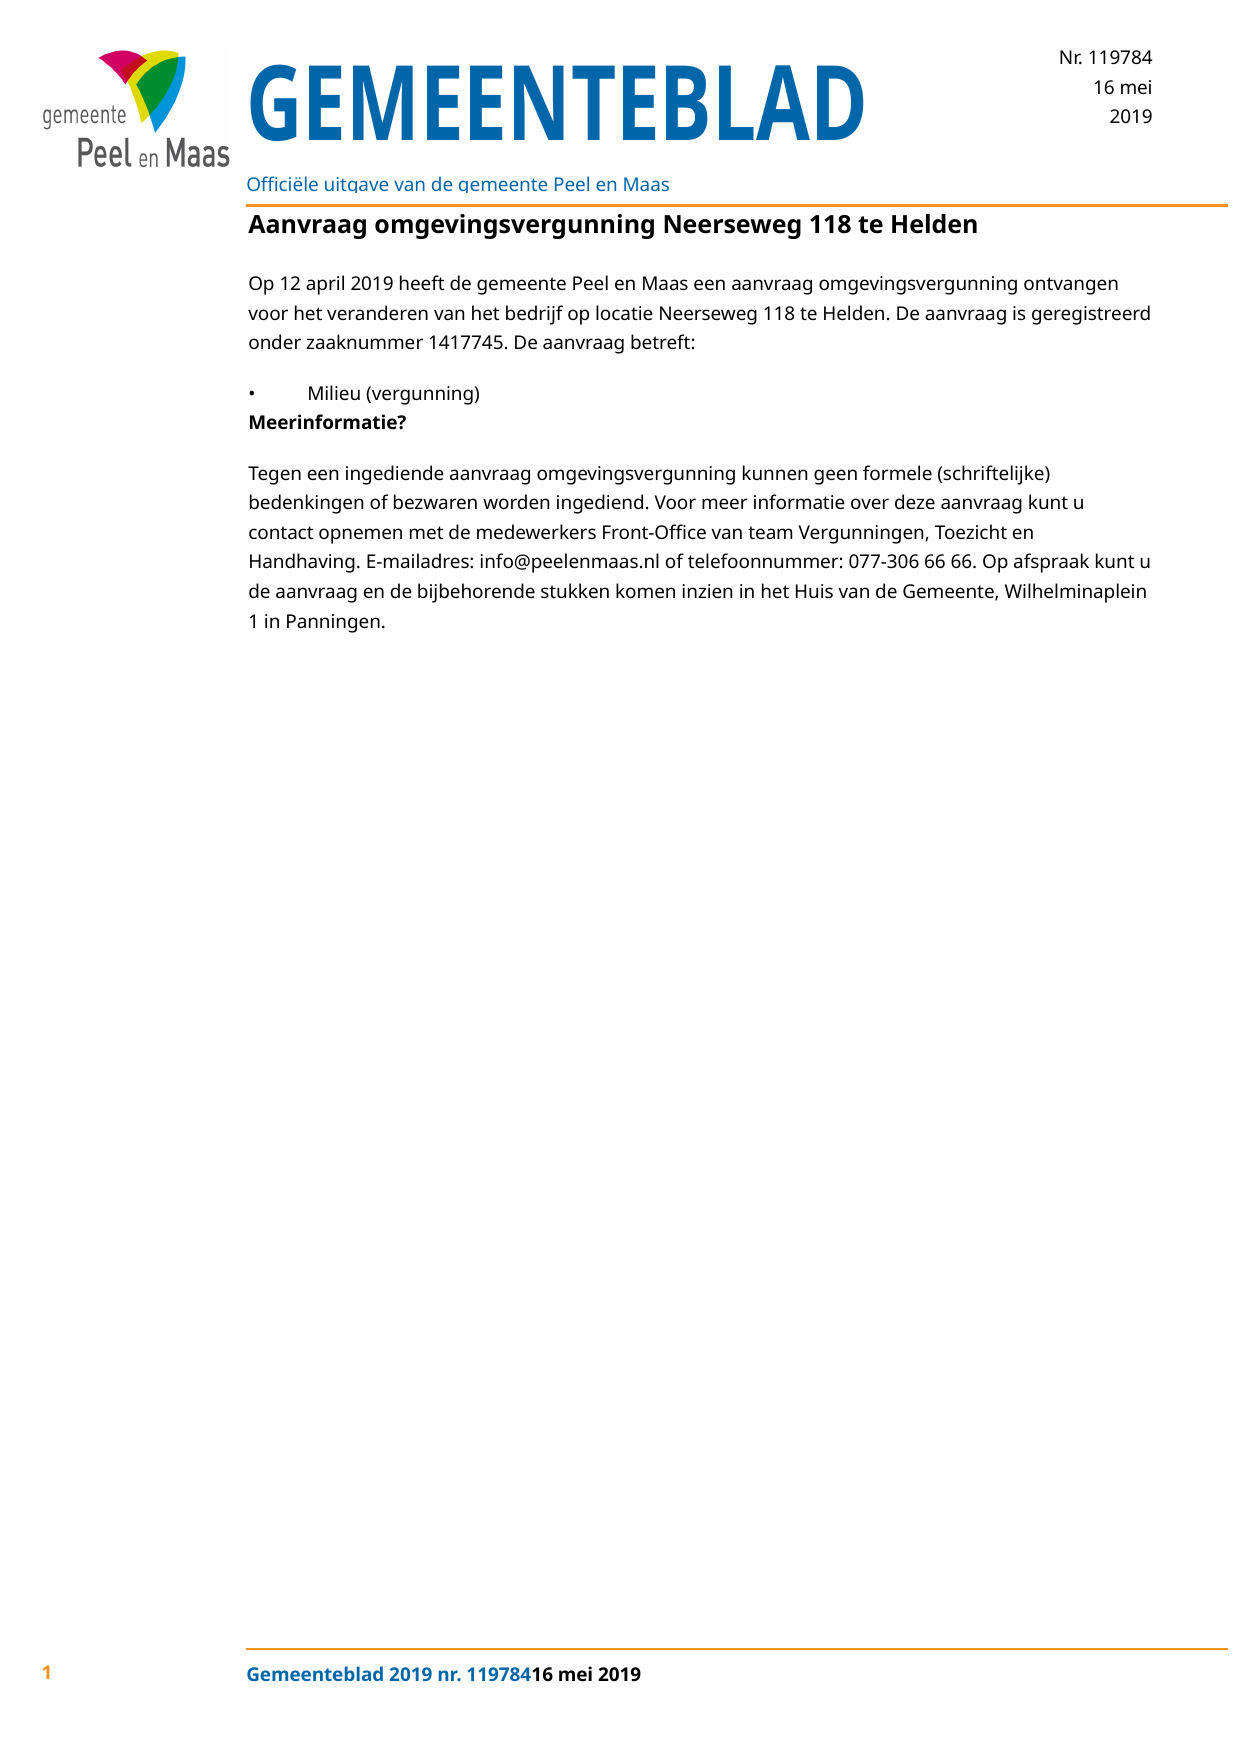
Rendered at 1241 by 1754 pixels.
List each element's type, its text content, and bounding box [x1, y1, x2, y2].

text Op 12 april 2019 heeft de gemeente Peel en Maas een aanvraag omgevingsvergunning ontvangen voor het veranderen van het bedrijf op locatie Neerseweg 118 te Helden. De aanvraag is geregistreerd onder zaaknummer 1417745. De aanvraag betreft: [248, 270, 1152, 355]
text Aanvraag omgevingsvergunning Neerseweg 118 te Helden [248, 207, 1152, 241]
list Milieu (vergunning) [248, 380, 1152, 406]
text Meerinformatie? [248, 409, 1152, 435]
picture [41, 47, 231, 172]
text Tegen een ingediende aanvraag omgevingsvergunning kunnen geen formele (schriftelijke) bedenkingen of bezwaren worden ingediend. Voor meer informatie over deze aanvraag kunt u contact opnemen met de medewerkers Front-Office van team Vergunningen, Toezicht en Handhaving. E-mailadres: info@peelenmaas.nl of telefoonnummer: 077-306 66 66. Op afspraak kunt u de aanvraag en de bijbehorende stukken komen inzien in het Huis van de Gemeente, Wilhelminaplein 1 in Panningen. [248, 460, 1152, 633]
